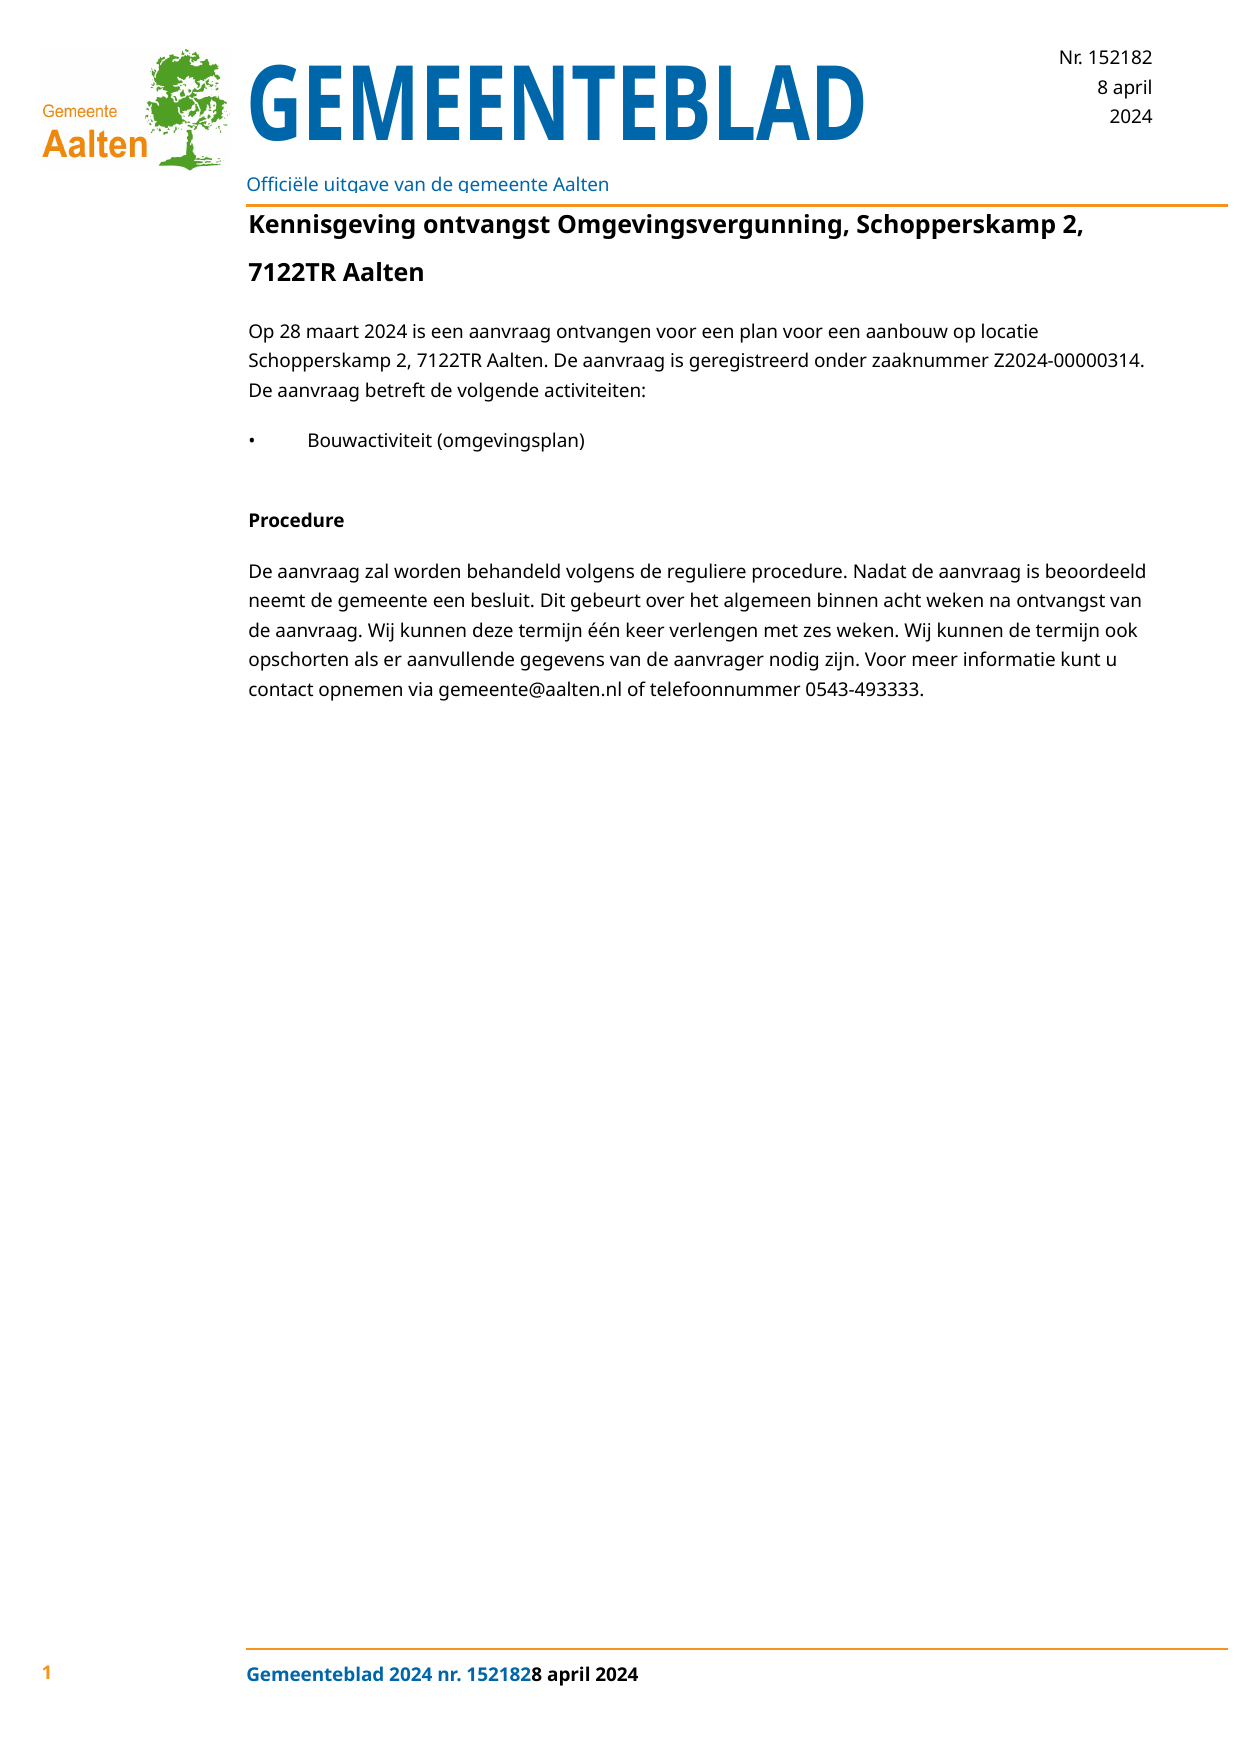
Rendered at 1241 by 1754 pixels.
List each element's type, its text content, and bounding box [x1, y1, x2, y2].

text Op 28 maart 2024 is een aanvraag ontvangen voor een plan voor een aanbouw op locatie Schopperskamp 2, 7122TR Aalten. De aanvraag is geregistreerd onder zaaknummer Z2024-00000314. De aanvraag betreft de volgende activiteiten: [248, 318, 1152, 403]
picture [41, 47, 231, 172]
list Bouwactiviteit (omgevingsplan) [248, 427, 1152, 453]
text Procedure [248, 507, 1152, 533]
text De aanvraag zal worden behandeld volgens de reguliere procedure. Nadat de aanvraag is beoordeeld neemt de gemeente een besluit. Dit gebeurt over het algemeen binnen acht weken na ontvangst van de aanvraag. Wij kunnen deze termijn één keer verlengen met zes weken. Wij kunnen de termijn ook opschorten als er aanvullende gegevens van de aanvrager nodig zijn. Voor meer informatie kunt u contact opnemen via gemeente@aalten.nl of telefoonnummer 0543-493333. [248, 558, 1152, 702]
text Kennisgeving ontvangst Omgevingsvergunning, Schopperskamp 2, 7122TR Aalten [248, 207, 1152, 288]
